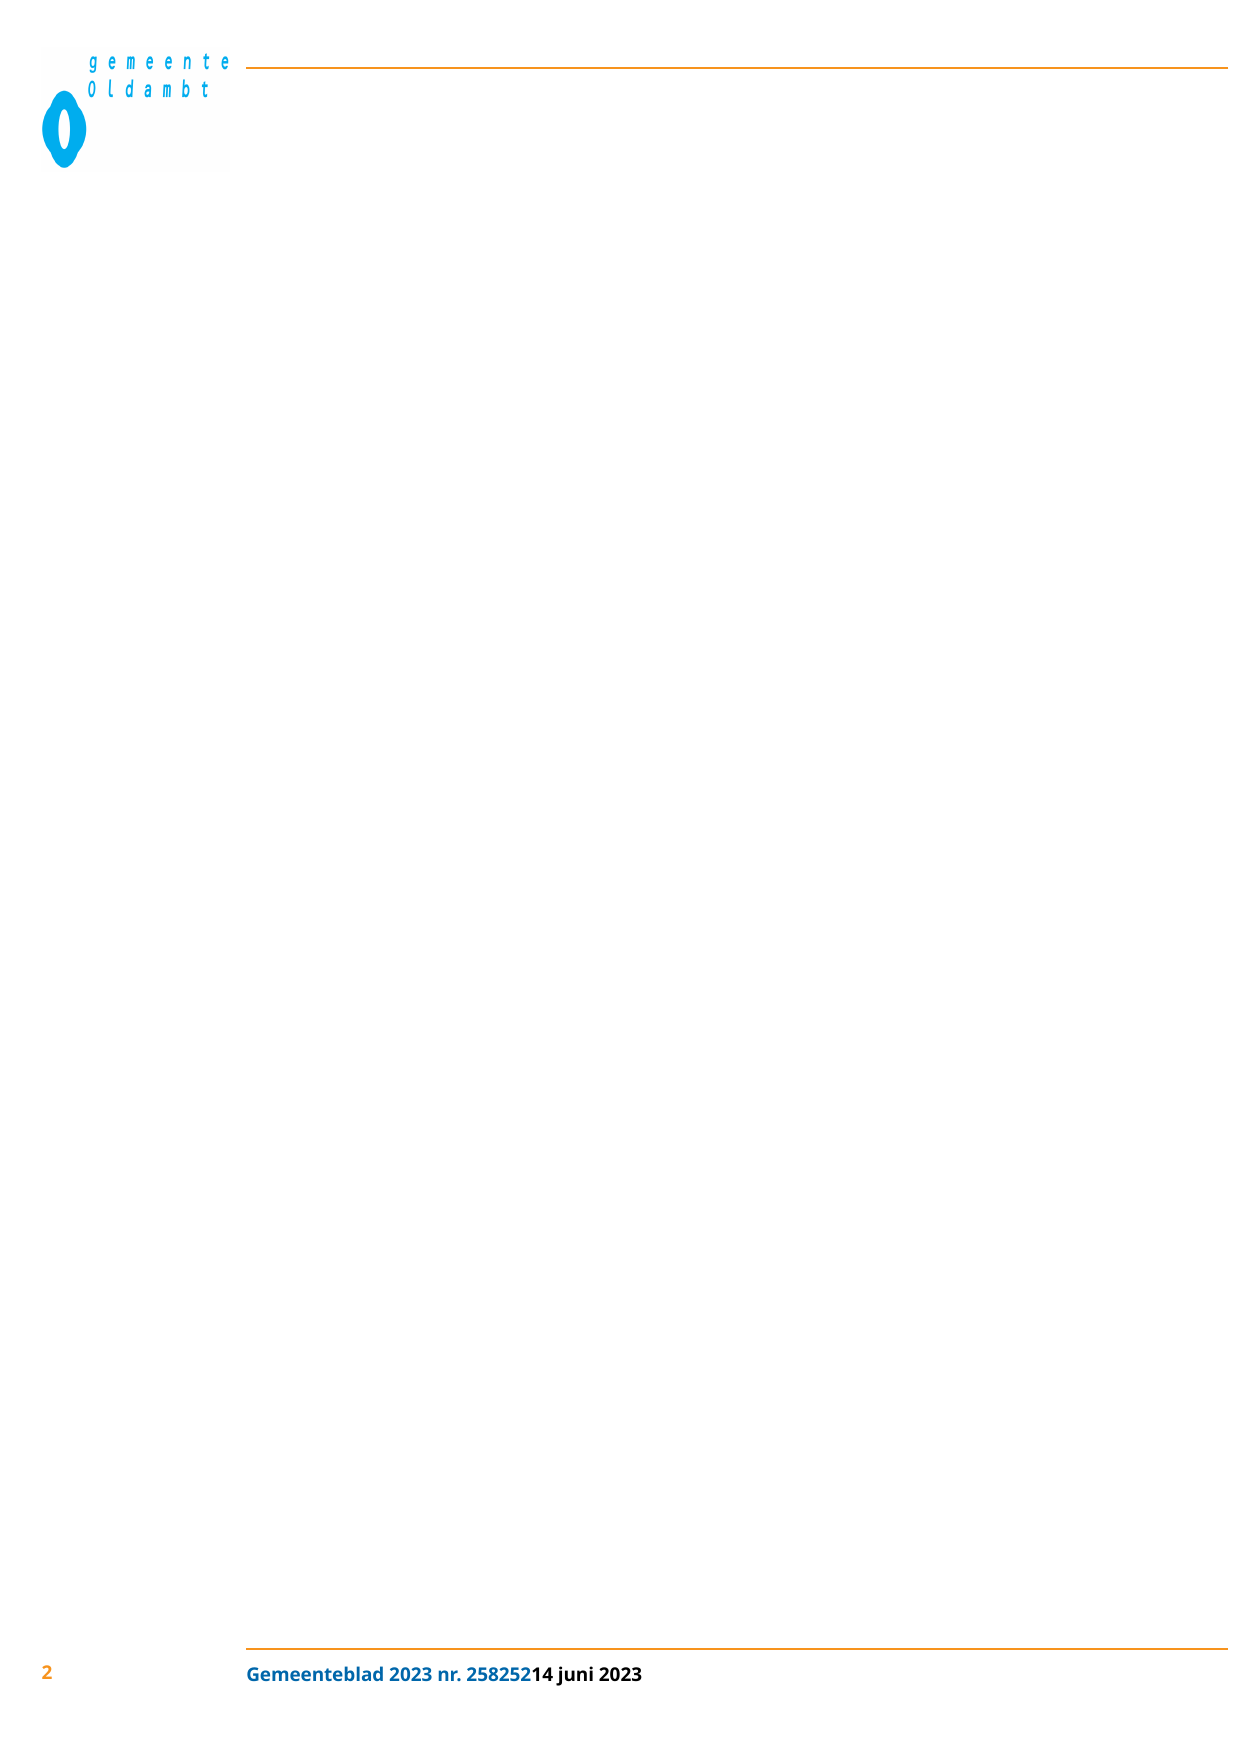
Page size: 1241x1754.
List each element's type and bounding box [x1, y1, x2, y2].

picture [41, 47, 231, 172]
